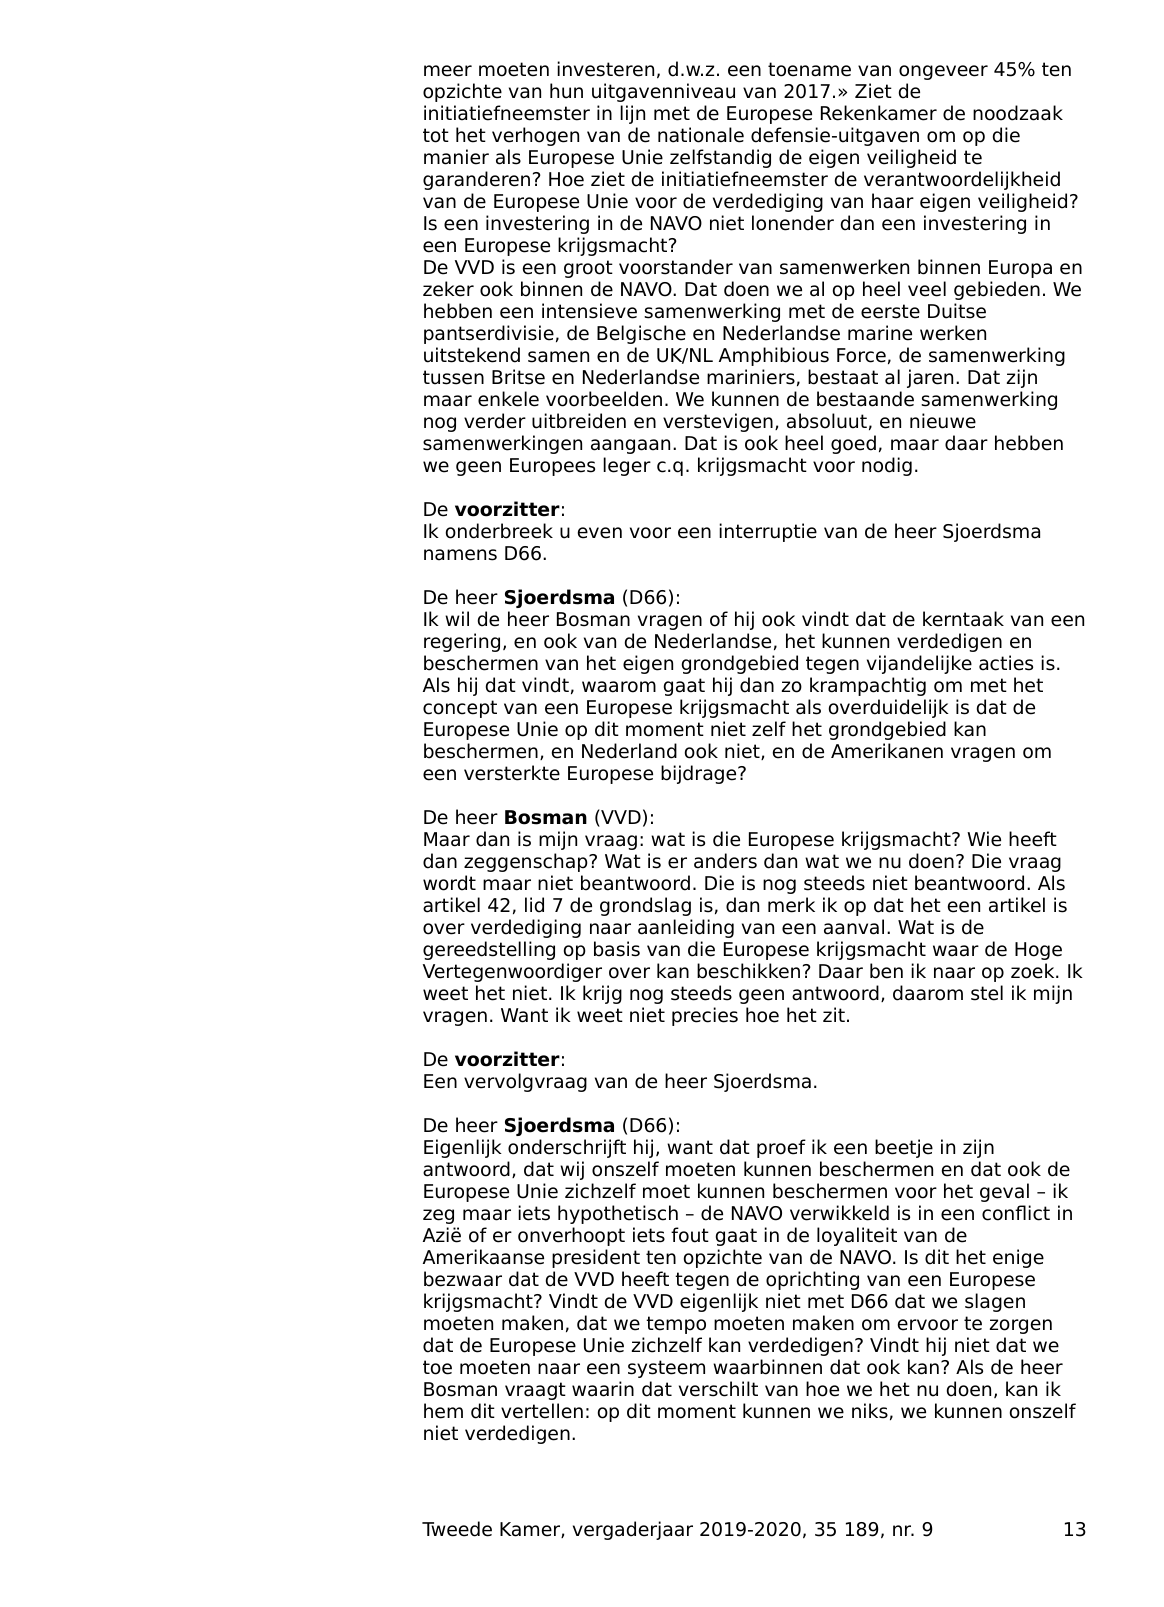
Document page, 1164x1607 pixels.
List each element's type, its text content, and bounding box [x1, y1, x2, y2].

text meer moeten investeren, d.w.z. een toename van ongeveer 45% ten opzichte van hun uitgavenniveau van 2017.» Ziet de initiatiefneemster in lijn met de Europese Rekenkamer de noodzaak tot het verhogen van de nationale defensie-uitgaven om op die manier als Europese Unie zelfstandig de eigen veiligheid te garanderen? Hoe ziet de initiatiefneemster de verantwoordelijkheid van de Europese Unie voor de verdediging van haar eigen veiligheid? Is een investering in de NAVO niet lonender dan een investering in een Europese krijgsmacht? [422, 59, 1087, 257]
text Ik onderbreek u even voor een interruptie van de heer Sjoerdsma namens D66. [422, 521, 1087, 565]
text Maar dan is mijn vraag: wat is die Europese krijgsmacht? Wie heeft dan zeggenschap? Wat is er anders dan wat we nu doen? Die vraag wordt maar niet beantwoord. Die is nog steeds niet beantwoord. Als artikel 42, lid 7 de grondslag is, dan merk ik op dat het een artikel is over verdediging naar aanleiding van een aanval. Wat is de gereedstelling op basis van die Europese krijgsmacht waar de Hoge Vertegenwoordiger over kan beschikken? Daar ben ik naar op zoek. Ik weet het niet. Ik krijg nog steeds geen antwoord, daarom stel ik mijn vragen. Want ik weet niet precies hoe het zit. [422, 829, 1087, 1027]
text Eigenlijk onderschrijft hij, want dat proef ik een beetje in zijn antwoord, dat wij onszelf moeten kunnen beschermen en dat ook de Europese Unie zichzelf moet kunnen beschermen voor het geval – ik zeg maar iets hypothetisch – de NAVO verwikkeld is in een conflict in Azië of er onverhoopt iets fout gaat in de loyaliteit van de Amerikaanse president ten opzichte van de NAVO. Is dit het enige bezwaar dat de VVD heeft tegen de oprichting van een Europese krijgsmacht? Vindt de VVD eigenlijk niet met D66 dat we slagen moeten maken, dat we tempo moeten maken om ervoor te zorgen dat de Europese Unie zichzelf kan verdedigen? Vindt hij niet dat we toe moeten naar een systeem waarbinnen dat ook kan? Als de heer Bosman vraagt waarin dat verschilt van hoe we het nu doen, kan ik hem dit vertellen: op dit moment kunnen we niks, we kunnen onszelf niet verdedigen. [422, 1137, 1087, 1445]
text Een vervolgvraag van de heer Sjoerdsma. [422, 1071, 1087, 1093]
text Ik wil de heer Bosman vragen of hij ook vindt dat de kerntaak van een regering, en ook van de Nederlandse, het kunnen verdedigen en beschermen van het eigen grondgebied tegen vijandelijke acties is. Als hij dat vindt, waarom gaat hij dan zo krampachtig om met het concept van een Europese krijgsmacht als overduidelijk is dat de Europese Unie op dit moment niet zelf het grondgebied kan beschermen, en Nederland ook niet, en de Amerikanen vragen om een versterkte Europese bijdrage? [422, 609, 1087, 785]
text De VVD is een groot voorstander van samenwerken binnen Europa en zeker ook binnen de NAVO. Dat doen we al op heel veel gebieden. We hebben een intensieve samenwerking met de eerste Duitse pantserdivisie, de Belgische en Nederlandse marine werken uitstekend samen en de UK/NL Amphibious Force, de samenwerking tussen Britse en Nederlandse mariniers, bestaat al jaren. Dat zijn maar enkele voorbeelden. We kunnen de bestaande samenwerking nog verder uitbreiden en verstevigen, absoluut, en nieuwe samenwerkingen aangaan. Dat is ook heel goed, maar daar hebben we geen Europees leger c.q. krijgsmacht voor nodig. [422, 257, 1087, 477]
text De voorzitter: [422, 1049, 1087, 1071]
text De heer Bosman (VVD): [422, 807, 1087, 829]
text De heer Sjoerdsma (D66): [422, 587, 1087, 609]
text De heer Sjoerdsma (D66): [422, 1115, 1087, 1137]
text De voorzitter: [422, 499, 1087, 521]
